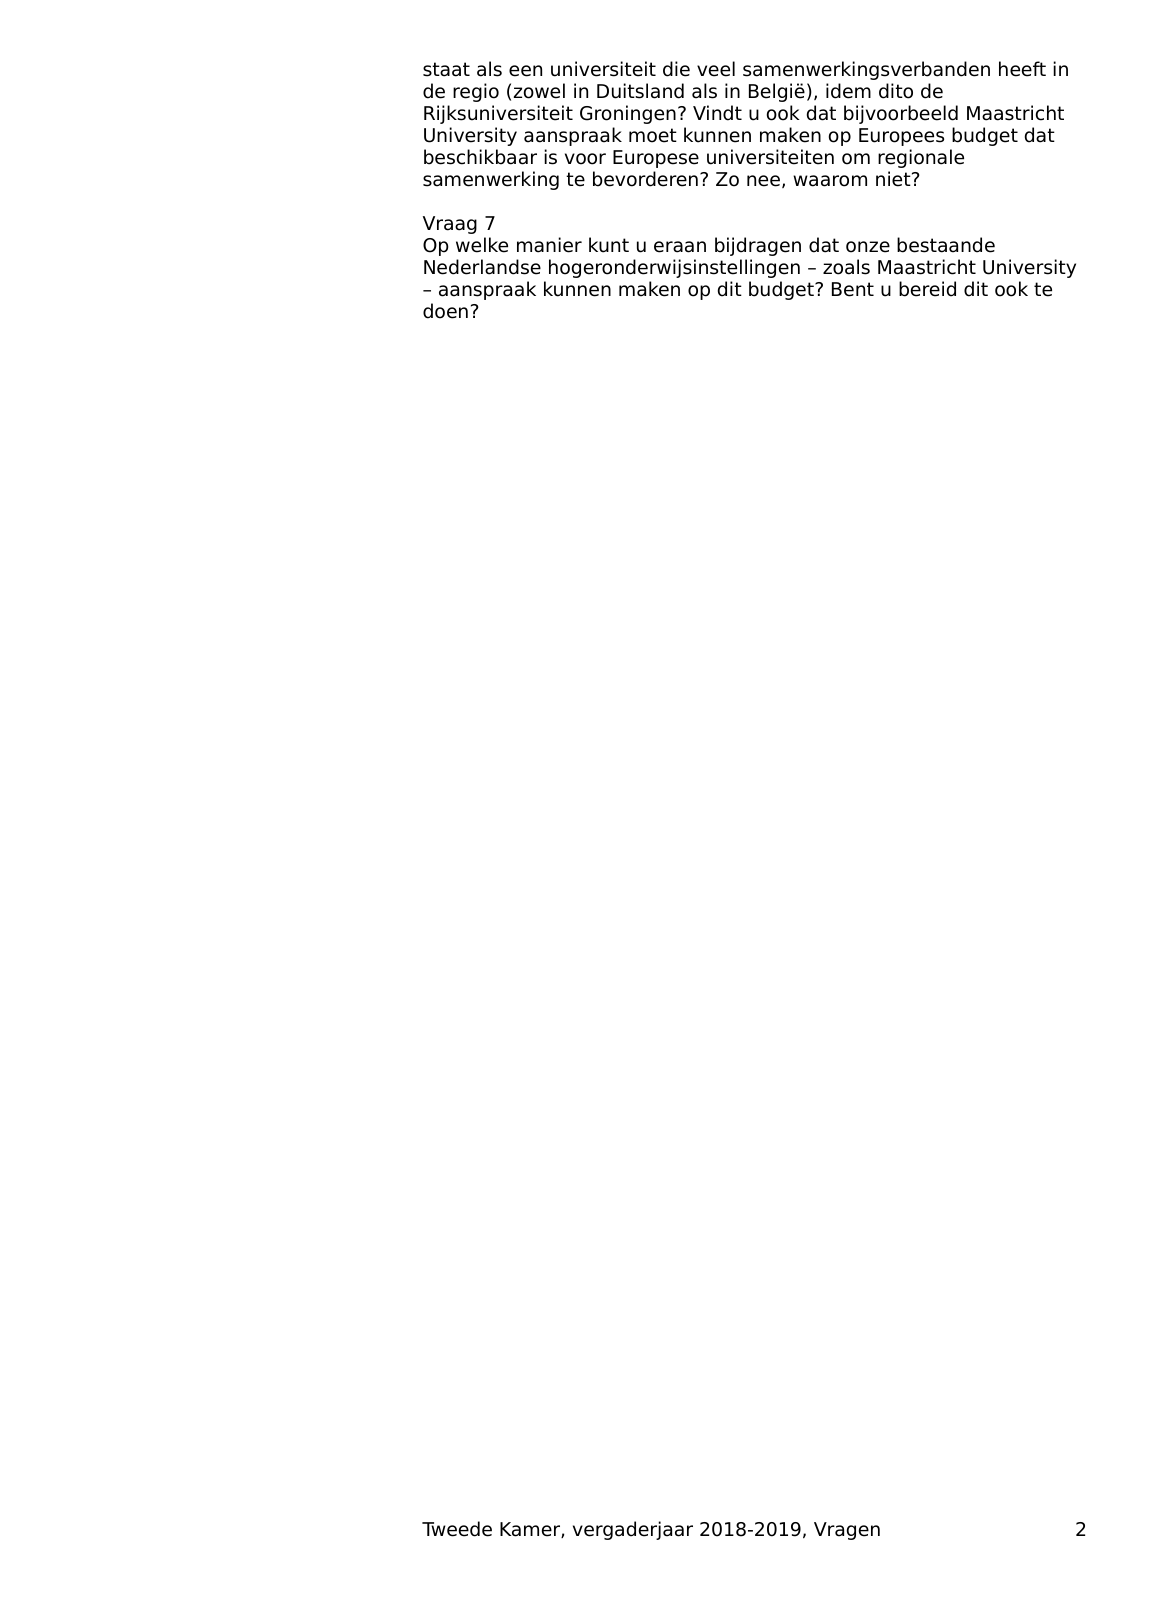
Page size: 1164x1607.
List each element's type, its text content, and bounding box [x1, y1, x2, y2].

text staat als een universiteit die veel samenwerkingsverbanden heeft in de regio (zowel in Duitsland als in België), idem dito de Rijksuniversiteit Groningen? Vindt u ook dat bijvoorbeeld Maastricht University aanspraak moet kunnen maken op Europees budget dat beschikbaar is voor Europese universiteiten om regionale samenwerking te bevorderen? Zo nee, waarom niet? [422, 59, 1087, 191]
text Op welke manier kunt u eraan bijdragen dat onze bestaande Nederlandse hogeronderwijsinstellingen – zoals Maastricht University – aanspraak kunnen maken op dit budget? Bent u bereid dit ook te doen? [422, 235, 1087, 323]
text Vraag 7 [422, 213, 1087, 235]
